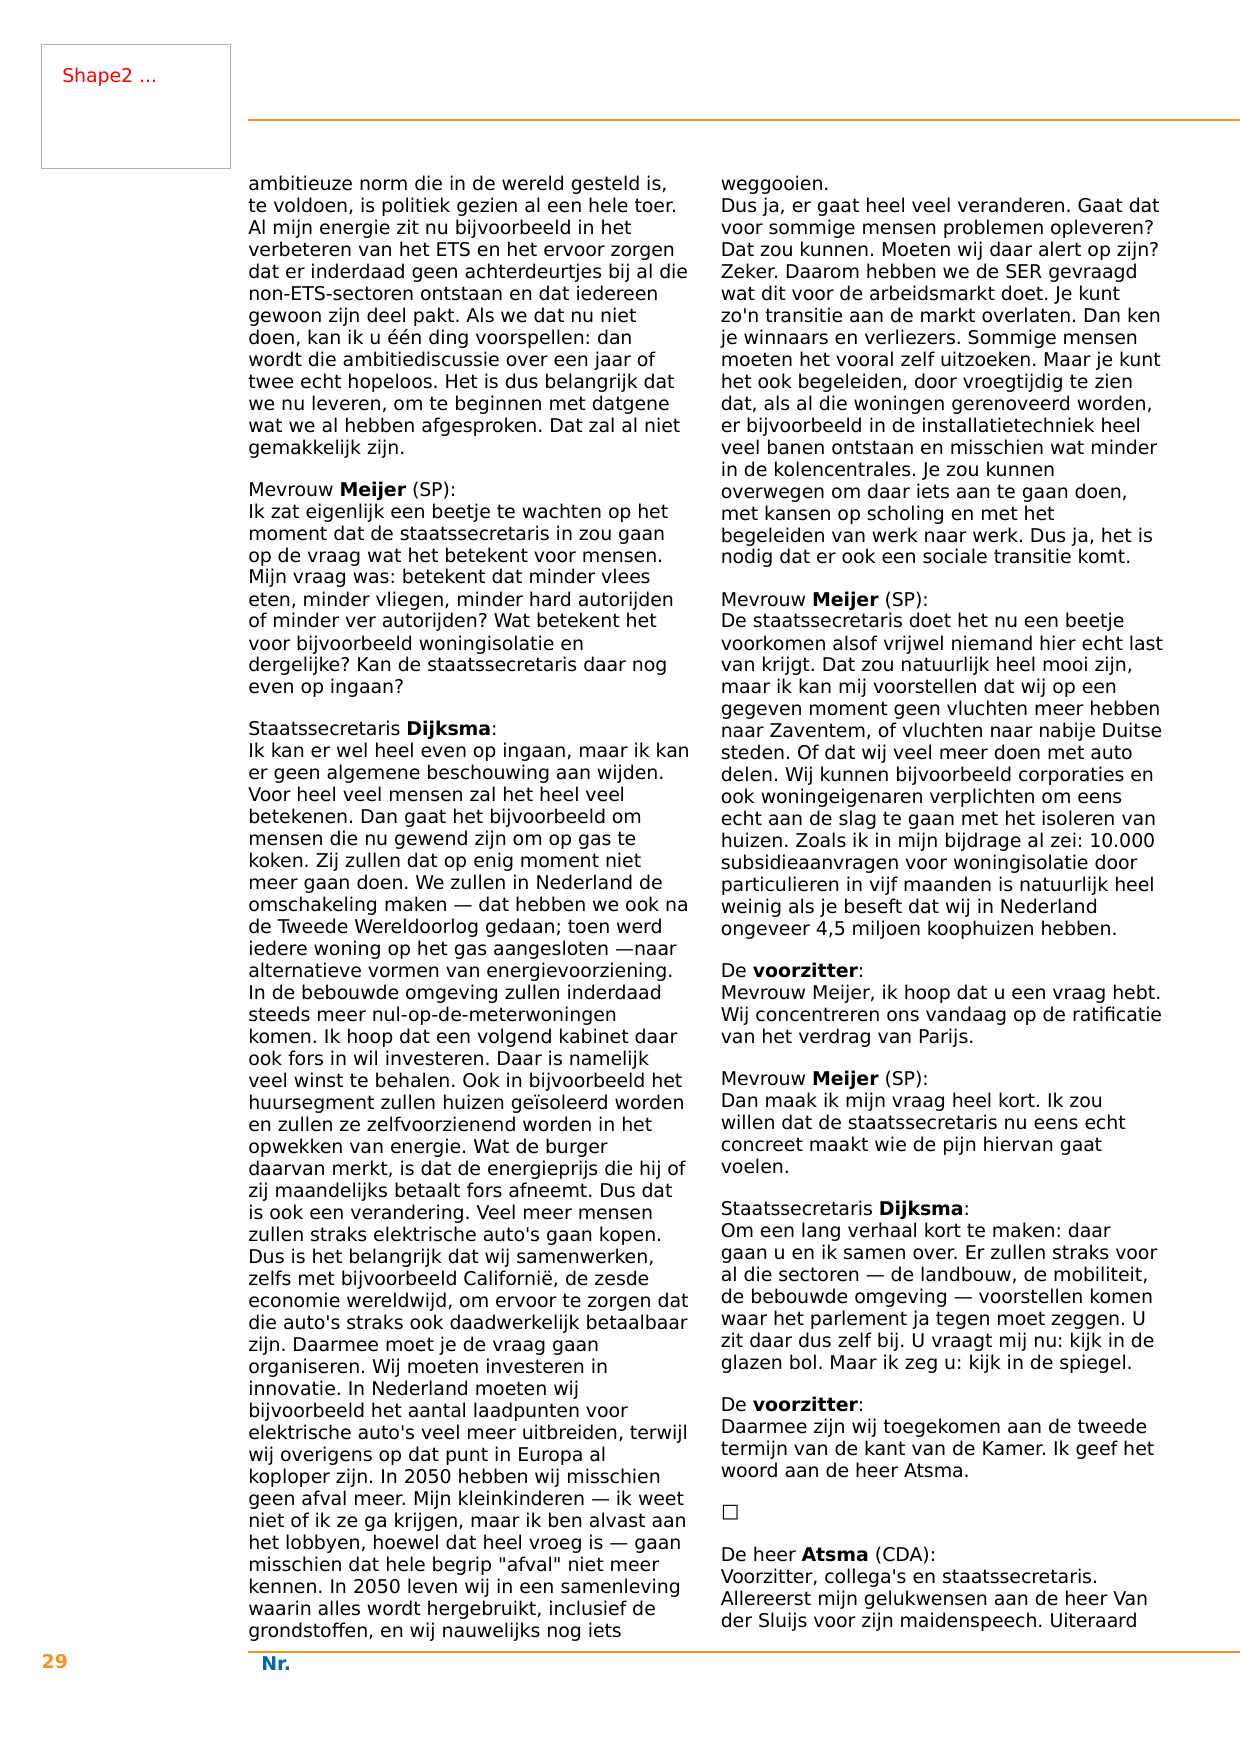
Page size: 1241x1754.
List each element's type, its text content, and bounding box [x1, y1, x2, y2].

text Ik zat eigenlijk een beetje te wachten op het moment dat de staatssecretaris in zou gaan op de vraag wat het betekent voor mensen. Mijn vraag was: betekent dat minder vlees eten, minder vliegen, minder hard autorijden of minder ver autorijden? Wat betekent het voor bijvoorbeeld woningisolatie en dergelijke? Kan de staatssecretaris daar nog even op ingaan? [248, 501, 691, 698]
text Ik kan er wel heel even op ingaan, maar ik kan er geen algemene beschouwing aan wijden. Voor heel veel mensen zal het heel veel betekenen. Dan gaat het bijvoorbeeld om mensen die nu gewend zijn om op gas te koken. Zij zullen dat op enig moment niet meer gaan doen. We zullen in Nederland de omschakeling maken — dat hebben we ook na de Tweede Wereldoorlog gedaan; toen werd iedere woning op het gas aangesloten —naar alternatieve vormen van energievoorziening. In de bebouwde omgeving zullen inderdaad steeds meer nul-op-de-meterwoningen komen. Ik hoop dat een volgend kabinet daar ook fors in wil investeren. Daar is namelijk veel winst te behalen. Ook in bijvoorbeeld het huursegment zullen huizen geïsoleerd worden en zullen ze zelfvoorzienend worden in het opwekken van energie. Wat de burger daarvan merkt, is dat de energieprijs die hij of zij maandelijks betaalt fors afneemt. Dus dat is ook een verandering. Veel meer mensen zullen straks elektrische auto's gaan kopen. Dus is het belangrijk dat wij samenwerken, zelfs met bijvoorbeeld Californië, de zesde economie wereldwijd, om ervoor te zorgen dat die auto's straks ook daadwerkelijk betaalbaar zijn. Daarmee moet je de vraag gaan organiseren. Wij moeten investeren in innovatie. In Nederland moeten wij bijvoorbeeld het aantal laadpunten voor elektrische auto's veel meer uitbreiden, terwijl wij overigens op dat punt in Europa al koploper zijn. In 2050 hebben wij misschien geen afval meer. Mijn kleinkinderen — ik weet niet of ik ze ga krijgen, maar ik ben alvast aan het lobbyen, hoewel dat heel vroeg is — gaan misschien dat hele begrip "afval" niet meer kennen. In 2050 leven wij in een samenleving waarin alles wordt hergebruikt, inclusief de grondstoffen, en wij nauwelijks nog iets [248, 740, 691, 1641]
text ⬜ [721, 1502, 1163, 1524]
text De staatssecretaris doet het nu een beetje voorkomen alsof vrijwel niemand hier echt last van krijgt. Dat zou natuurlijk heel mooi zijn, maar ik kan mij voorstellen dat wij op een gegeven moment geen vluchten meer hebben naar Zaventem, of vluchten naar nabije Duitse steden. Of dat wij veel meer doen met auto delen. Wij kunnen bijvoorbeeld corporaties en ook woningeigenaren verplichten om eens echt aan de slag te gaan met het isoleren van huizen. Zoals ik in mijn bijdrage al zei: 10.000 subsidieaanvragen voor woningisolatie door particulieren in vijf maanden is natuurlijk heel weinig als je beseft dat wij in Nederland ongeveer 4,5 miljoen koophuizen hebben. [721, 610, 1163, 940]
text Daarmee zijn wij toegekomen aan de tweede termijn van de kant van de Kamer. Ik geef het woord aan de heer Atsma. [721, 1416, 1163, 1482]
text De heer Atsma (CDA): [721, 1544, 1163, 1566]
text Staatssecretaris Dijksma: [721, 1198, 1163, 1220]
text Mevrouw Meijer (SP): [248, 478, 691, 501]
text Mevrouw Meijer, ik hoop dat u een vraag hebt. Wij concentreren ons vandaag op de ratificatie van het verdrag van Parijs. [721, 982, 1163, 1048]
text Mevrouw Meijer (SP): [721, 588, 1163, 610]
text ambitieuze norm die in de wereld gesteld is, te voldoen, is politiek gezien al een hele toer. Al mijn energie zit nu bijvoorbeeld in het verbeteren van het ETS en het ervoor zorgen dat er inderdaad geen achterdeurtjes bij al die non-ETS-sectoren ontstaan en dat iedereen gewoon zijn deel pakt. Als we dat nu niet doen, kan ik u één ding voorspellen: dan wordt die ambitiediscussie over een jaar of twee echt hopeloos. Het is dus belangrijk dat we nu leveren, om te beginnen met datgene wat we al hebben afgesproken. Dat zal al niet gemakkelijk zijn. [248, 173, 691, 458]
text Mevrouw Meijer (SP): [721, 1068, 1163, 1090]
text Om een lang verhaal kort te maken: daar gaan u en ik samen over. Er zullen straks voor al die sectoren — de landbouw, de mobiliteit, de bebouwde omgeving — voorstellen komen waar het parlement ja tegen moet zeggen. U zit daar dus zelf bij. U vraagt mij nu: kijk in de glazen bol. Maar ik zeg u: kijk in de spiegel. [721, 1220, 1163, 1374]
text De voorzitter: [721, 960, 1163, 982]
text Staatssecretaris Dijksma: [248, 718, 691, 740]
text weggooien. [721, 173, 1163, 195]
text De voorzitter: [721, 1394, 1163, 1416]
text Dan maak ik mijn vraag heel kort. Ik zou willen dat de staatssecretaris nu eens echt concreet maakt wie de pijn hiervan gaat voelen. [721, 1090, 1163, 1178]
text Voorzitter, collega's en staatssecretaris. Allereerst mijn gelukwensen aan de heer Van der Sluijs voor zijn maidenspeech. Uiteraard [721, 1566, 1163, 1632]
text Dus ja, er gaat heel veel veranderen. Gaat dat voor sommige mensen problemen opleveren? Dat zou kunnen. Moeten wij daar alert op zijn? Zeker. Daarom hebben we de SER gevraagd wat dit voor de arbeidsmarkt doet. Je kunt zo'n transitie aan de markt overlaten. Dan ken je winnaars en verliezers. Sommige mensen moeten het vooral zelf uitzoeken. Maar je kunt het ook begeleiden, door vroegtijdig te zien dat, als al die woningen gerenoveerd worden, er bijvoorbeeld in de installatietechniek heel veel banen ontstaan en misschien wat minder in de kolencentrales. Je zou kunnen overwegen om daar iets aan te gaan doen, met kansen op scholing en met het begeleiden van werk naar werk. Dus ja, het is nodig dat er ook een sociale transitie komt. [721, 195, 1163, 568]
